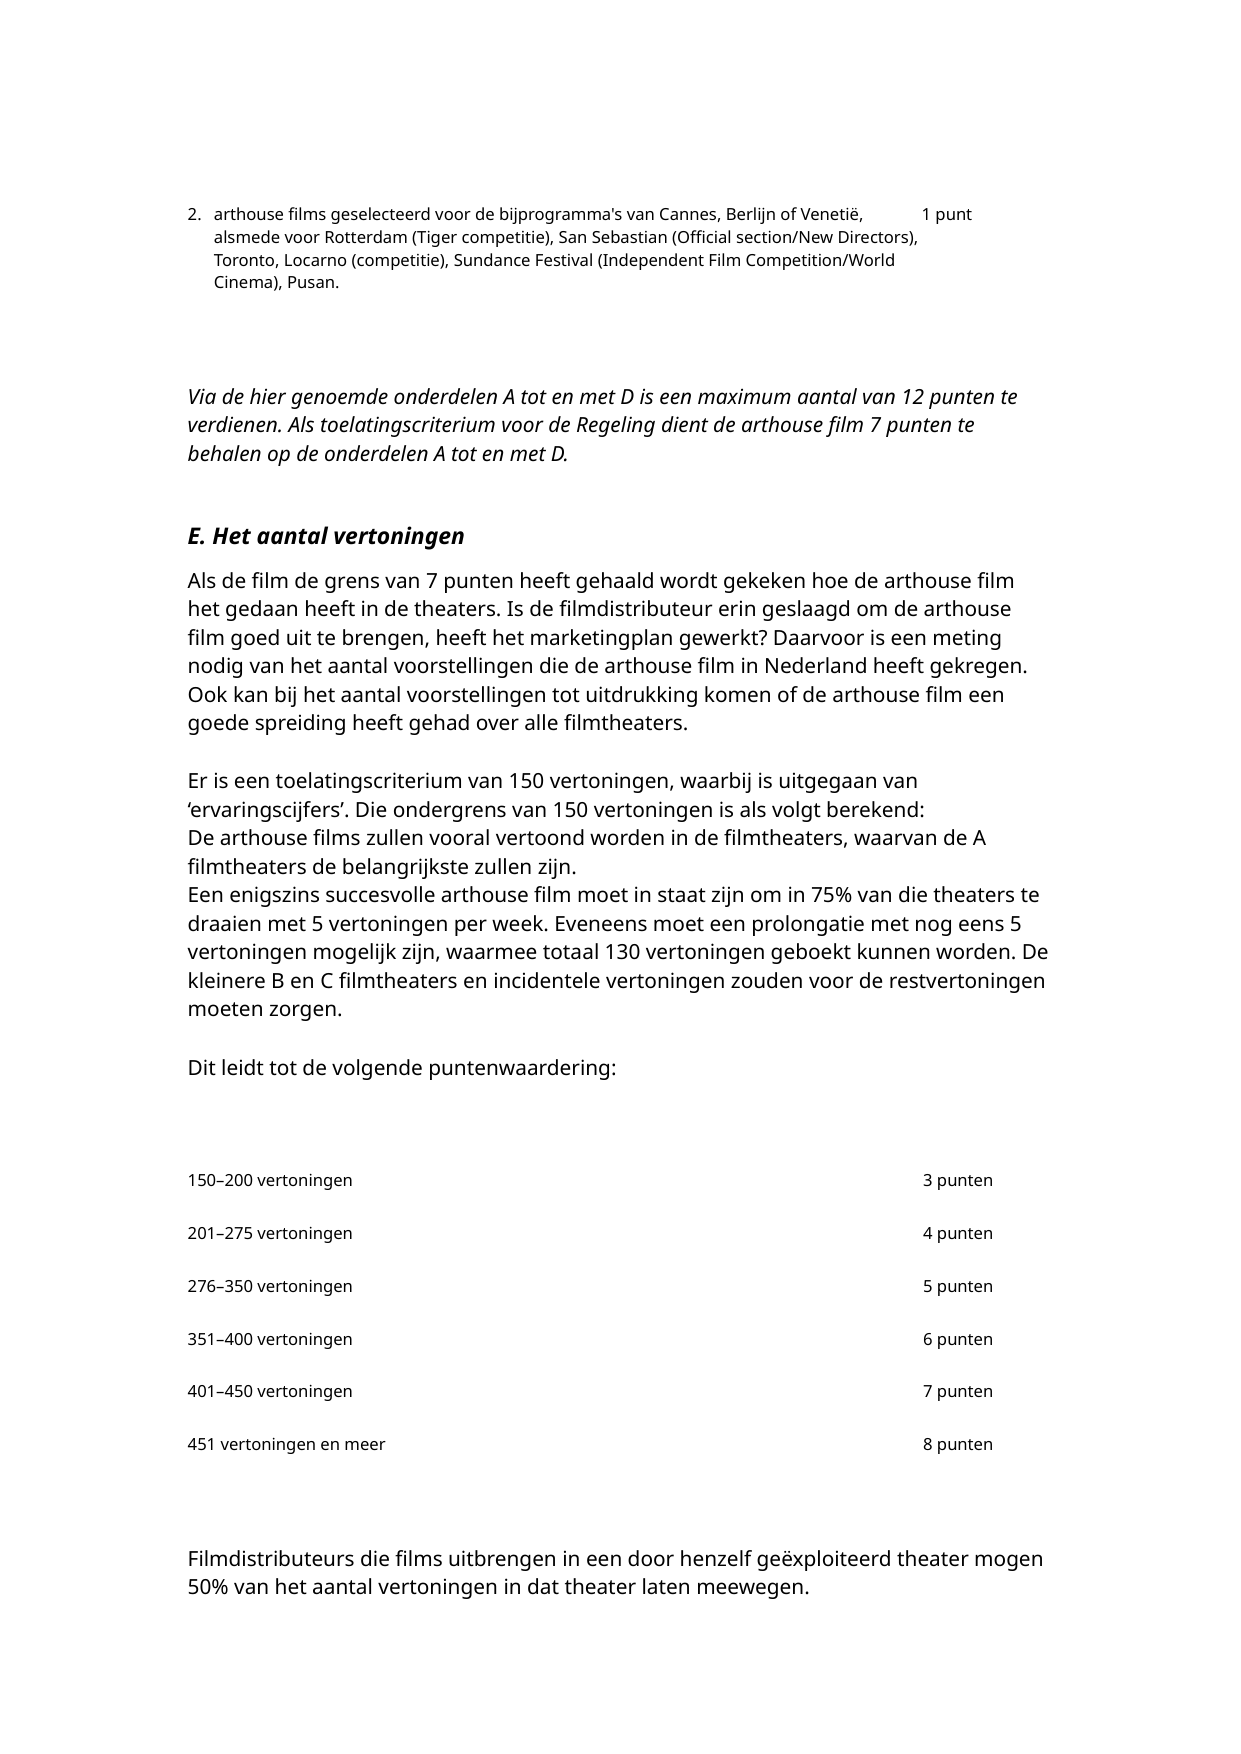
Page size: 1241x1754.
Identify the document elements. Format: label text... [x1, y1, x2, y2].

text Dit leidt tot de volgende puntenwaardering: [187, 1053, 1053, 1081]
table_cell 1 punt [921, 203, 1053, 323]
text Een enigszins succesvolle arthouse film moet in staat zijn om in 75% van die theaters te draaien met 5 vertoningen per week. Eveneens moet een prolongatie met nog eens 5 vertoningen mogelijk zijn, waarmee totaal 130 vertoningen geboekt kunnen worden. De kleinere B en C filmtheaters en incidentele vertoningen zouden voor de restvertoningen moeten zorgen. [187, 880, 1053, 1023]
text Via de hier genoemde onderdelen A tot en met D is een maximum aantal van 12 punten te verdienen. Als toelatingscriterium voor de Regeling dient de arthouse film 7 punten te behalen op de onderdelen A tot en met D. [187, 382, 1053, 467]
table_header 150–200 vertoningen [188, 1169, 923, 1222]
text Als de film de grens van 7 punten heeft gehaald wordt gekeken hoe de arthouse film het gedaan heeft in de theaters. Is de filmdistributeur erin geslaagd om de arthouse film goed uit te brengen, heeft het marketingplan gewerkt? Daarvoor is een meting nodig van het aantal voorstellingen die de arthouse film in Nederland heeft gekregen. [187, 566, 1053, 680]
text Filmdistributeurs die films uitbrengen in een door henzelf geëxploiteerd theater mogen 50% van het aantal vertoningen in dat theater laten meewegen. [187, 1544, 1053, 1601]
table_cell [921, 150, 1053, 203]
table_cell 2. [188, 203, 214, 323]
text De arthouse films zullen vooral vertoond worden in de filmtheaters, waarvan de A filmtheaters de belangrijkste zullen zijn. [187, 823, 1053, 880]
table_header 3 punten [923, 1169, 1053, 1222]
table_cell 351–400 vertoningen [188, 1327, 923, 1380]
table_cell 451 vertoningen en meer [188, 1433, 923, 1485]
table_cell 6 punten [923, 1327, 1053, 1380]
table_cell [214, 150, 921, 203]
table_cell 201–275 vertoningen [188, 1222, 923, 1274]
table_cell 8 punten [923, 1433, 1053, 1485]
text Ook kan bij het aantal voorstellingen tot uitdrukking komen of de arthouse film een goede spreiding heeft gehad over alle filmtheaters. [187, 680, 1053, 737]
table_cell 4 punten [923, 1222, 1053, 1274]
table_cell [188, 150, 214, 203]
text Er is een toelatingscriterium van 150 vertoningen, waarbij is uitgegaan van ‘ervaringscijfers’. Die ondergrens van 150 vertoningen is als volgt berekend: [187, 767, 1053, 823]
table_cell arthouse films geselecteerd voor de bijprogramma's van Cannes, Berlijn of Venetië, alsmede voor Rotterdam (Tiger competitie), San Sebastian (Official section/New Directors), Toronto, Locarno (competitie), Sundance Festival (Independent Film Competition/World Cinema), Pusan. [214, 203, 921, 323]
table_cell 7 punten [923, 1380, 1053, 1432]
table_cell 5 punten [923, 1274, 1053, 1327]
subtitle E. Het aantal vertoningen [187, 520, 1053, 551]
table_cell 276–350 vertoningen [188, 1274, 923, 1327]
table_cell 401–450 vertoningen [188, 1380, 923, 1432]
